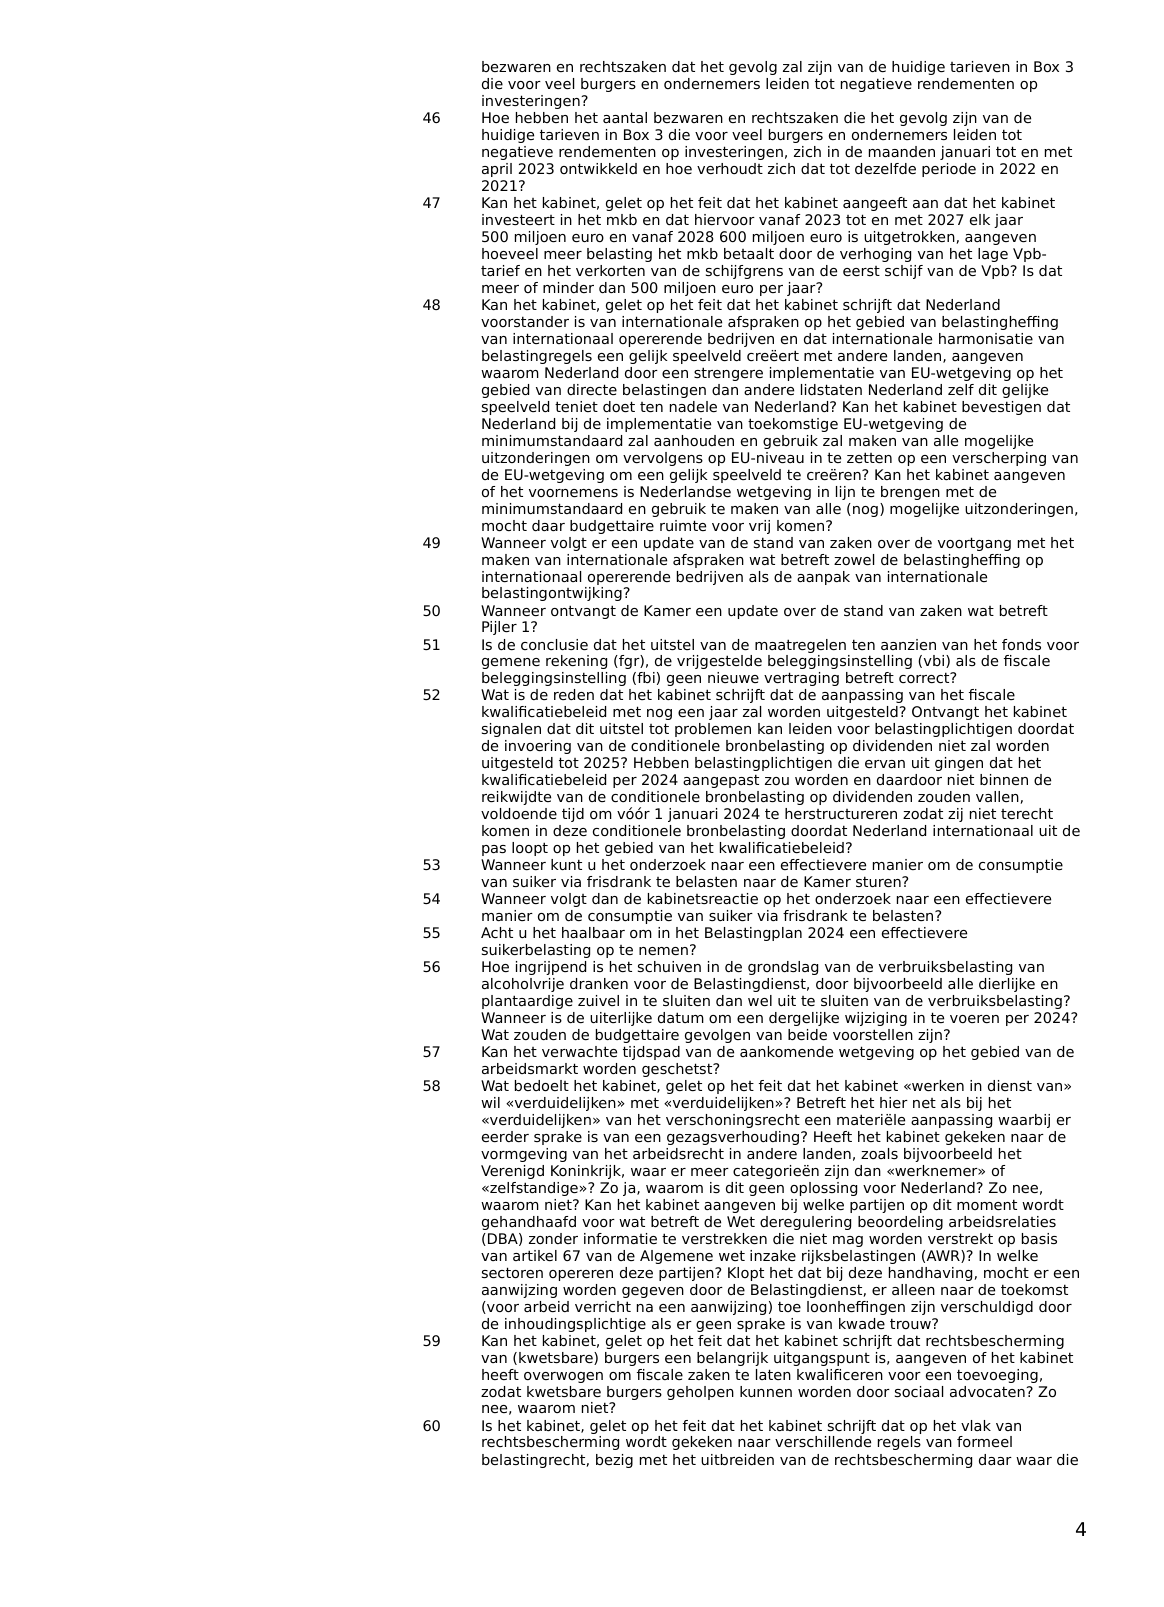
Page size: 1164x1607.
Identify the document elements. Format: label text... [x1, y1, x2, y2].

table_cell bezwaren en rechtszaken dat het gevolg zal zijn van de huidige tarieven in Box 3 die voor veel burgers en ondernemers leiden tot negatieve rendementen op investeringen? [475, 59, 1087, 110]
table_cell 46 [422, 110, 475, 195]
table_cell 56 [422, 959, 475, 1044]
table_cell Hoe hebben het aantal bezwaren en rechtszaken die het gevolg zijn van de huidige tarieven in Box 3 die voor veel burgers en ondernemers leiden tot negatieve rendementen op investeringen, zich in de maanden januari tot en met april 2023 ontwikkeld en hoe verhoudt zich dat tot dezelfde periode in 2022 en 2021? [475, 110, 1087, 195]
table_cell Kan het kabinet, gelet op het feit dat het kabinet schrijft dat Nederland voorstander is van internationale afspraken op het gebied van belastingheffing van internationaal opererende bedrijven en dat internationale harmonisatie van belastingregels een gelijk speelveld creëert met andere landen, aangeven waarom Nederland door een strengere implementatie van EU-wetgeving op het gebied van directe belastingen dan andere lidstaten Nederland zelf dit gelijke speelveld teniet doet ten nadele van Nederland? Kan het kabinet bevestigen dat Nederland bij de implementatie van toekomstige EU-wetgeving de minimumstandaard zal aanhouden en gebruik zal maken van alle mogelijke uitzonderingen om vervolgens op EU-niveau in te zetten op een verscherping van de EU-wetgeving om een gelijk speelveld te creëren? Kan het kabinet aangeven of het voornemens is Nederlandse wetgeving in lijn te brengen met de minimumstandaard en gebruik te maken van alle (nog) mogelijke uitzonderingen, mocht daar budgettaire ruimte voor vrij komen? [475, 297, 1087, 534]
table_cell Kan het kabinet, gelet op het feit dat het kabinet aangeeft aan dat het kabinet investeert in het mkb en dat hiervoor vanaf 2023 tot en met 2027 elk jaar 500 miljoen euro en vanaf 2028 600 miljoen euro is uitgetrokken, aangeven hoeveel meer belasting het mkb betaalt door de verhoging van het lage Vpb-tarief en het verkorten van de schijfgrens van de eerst schijf van de Vpb? Is dat meer of minder dan 500 miljoen euro per jaar? [475, 195, 1087, 297]
table_cell 60 [422, 1418, 475, 1468]
table_cell 47 [422, 195, 475, 297]
table_cell 52 [422, 687, 475, 857]
table_cell 51 [422, 636, 475, 687]
table_cell Is het kabinet, gelet op het feit dat het kabinet schrijft dat op het vlak van rechtsbescherming wordt gekeken naar verschillende regels van formeel belastingrecht, bezig met het uitbreiden van de rechtsbescherming daar waar die [475, 1418, 1087, 1468]
table_cell Wanneer kunt u het onderzoek naar een effectievere manier om de consumptie van suiker via frisdrank te belasten naar de Kamer sturen? [475, 857, 1087, 891]
table_cell 55 [422, 925, 475, 959]
table_cell Kan het kabinet, gelet op het feit dat het kabinet schrijft dat rechtsbescherming van (kwetsbare) burgers een belangrijk uitgangspunt is, aangeven of het kabinet heeft overwogen om fiscale zaken te laten kwalificeren voor een toevoeging, zodat kwetsbare burgers geholpen kunnen worden door sociaal advocaten? Zo nee, waarom niet? [475, 1333, 1087, 1417]
table_cell Wanneer volgt er een update van de stand van zaken over de voortgang met het maken van internationale afspraken wat betreft zowel de belastingheffing op internationaal opererende bedrijven als de aanpak van internationale belastingontwijking? [475, 535, 1087, 602]
table_cell 57 [422, 1044, 475, 1078]
table_cell Wat is de reden dat het kabinet schrijft dat de aanpassing van het fiscale kwalificatiebeleid met nog een jaar zal worden uitgesteld? Ontvangt het kabinet signalen dat dit uitstel tot problemen kan leiden voor belastingplichtigen doordat de invoering van de conditionele bronbelasting op dividenden niet zal worden uitgesteld tot 2025? Hebben belastingplichtigen die ervan uit gingen dat het kwalificatiebeleid per 2024 aangepast zou worden en daardoor niet binnen de reikwijdte van de conditionele bronbelasting op dividenden zouden vallen, voldoende tijd om vóór 1 januari 2024 te herstructureren zodat zij niet terecht komen in deze conditionele bronbelasting doordat Nederland internationaal uit de pas loopt op het gebied van het kwalificatiebeleid? [475, 687, 1087, 857]
table_cell Wanneer volgt dan de kabinetsreactie op het onderzoek naar een effectievere manier om de consumptie van suiker via frisdrank te belasten? [475, 891, 1087, 925]
table_cell Is de conclusie dat het uitstel van de maatregelen ten aanzien van het fonds voor gemene rekening (fgr), de vrijgestelde beleggingsinstelling (vbi) als de fiscale beleggingsinstelling (fbi) geen nieuwe vertraging betreft correct? [475, 636, 1087, 687]
table_cell Wat bedoelt het kabinet, gelet op het feit dat het kabinet «werken in dienst van» wil «verduidelijken» met «verduidelijken»? Betreft het hier net als bij het «verduidelijken» van het verschoningsrecht een materiële aanpassing waarbij er eerder sprake is van een gezagsverhouding? Heeft het kabinet gekeken naar de vormgeving van het arbeidsrecht in andere landen, zoals bijvoorbeeld het Verenigd Koninkrijk, waar er meer categorieën zijn dan «werknemer» of «zelfstandige»? Zo ja, waarom is dit geen oplossing voor Nederland? Zo nee, waarom niet? Kan het kabinet aangeven bij welke partijen op dit moment wordt gehandhaafd voor wat betreft de Wet deregulering beoordeling arbeidsrelaties (DBA) zonder informatie te verstrekken die niet mag worden verstrekt op basis van artikel 67 van de Algemene wet inzake rijksbelastingen (AWR)? In welke sectoren opereren deze partijen? Klopt het dat bij deze handhaving, mocht er een aanwijzing worden gegeven door de Belastingdienst, er alleen naar de toekomst (voor arbeid verricht na een aanwijzing) toe loonheffingen zijn verschuldigd door de inhoudingsplichtige als er geen sprake is van kwade trouw? [475, 1078, 1087, 1332]
table_cell Acht u het haalbaar om in het Belastingplan 2024 een effectievere suikerbelasting op te nemen? [475, 925, 1087, 959]
table_cell [422, 59, 475, 110]
table_cell Kan het verwachte tijdspad van de aankomende wetgeving op het gebied van de arbeidsmarkt worden geschetst? [475, 1044, 1087, 1078]
table_cell 49 [422, 535, 475, 602]
table_cell 53 [422, 857, 475, 891]
table_cell 48 [422, 297, 475, 534]
table_cell 59 [422, 1333, 475, 1417]
table_cell Wanneer ontvangt de Kamer een update over de stand van zaken wat betreft Pijler 1? [475, 603, 1087, 636]
table_cell 58 [422, 1078, 475, 1332]
table_cell 54 [422, 891, 475, 925]
table_cell Hoe ingrijpend is het schuiven in de grondslag van de verbruiksbelasting van alcoholvrije dranken voor de Belastingdienst, door bijvoorbeeld alle dierlijke en plantaardige zuivel in te sluiten dan wel uit te sluiten van de verbruiksbelasting? Wanneer is de uiterlijke datum om een dergelijke wijziging in te voeren per 2024? Wat zouden de budgettaire gevolgen van beide voorstellen zijn? [475, 959, 1087, 1044]
table_cell 50 [422, 603, 475, 636]
